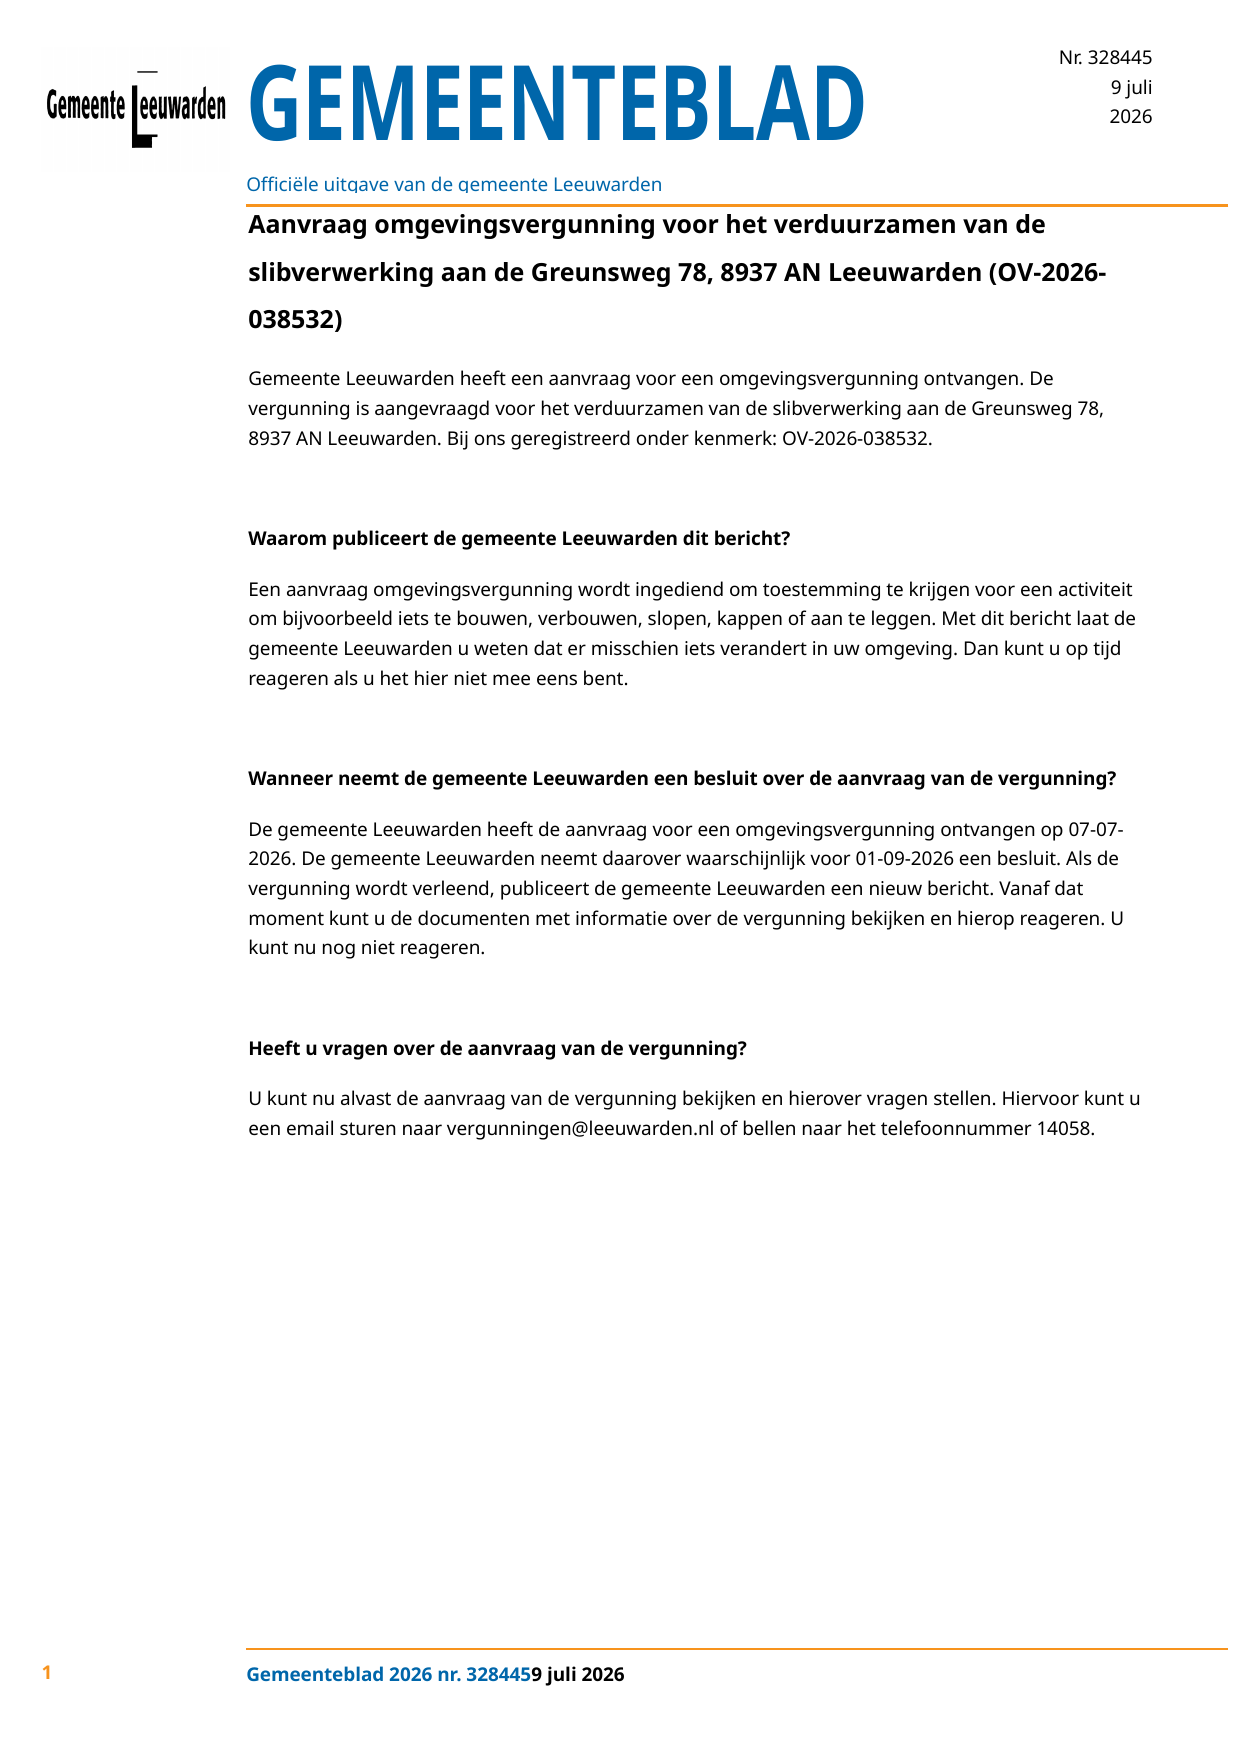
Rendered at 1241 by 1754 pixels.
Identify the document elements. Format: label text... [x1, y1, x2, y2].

text Wanneer neemt de gemeente Leeuwarden een besluit over de aanvraag van de vergunning? [248, 766, 1152, 791]
text Aanvraag omgevingsvergunning voor het verduurzamen van de slibverwerking aan de Greunsweg 78, 8937 AN Leeuwarden (OV-2026-038532) [248, 207, 1152, 336]
text Waarom publiceert de gemeente Leeuwarden dit bericht? [248, 526, 1152, 551]
text De gemeente Leeuwarden heeft de aanvraag voor een omgevingsvergunning ontvangen op 07-07-2026. De gemeente Leeuwarden neemt daarover waarschijnlijk voor 01-09-2026 een besluit. Als de vergunning wordt verleend, publiceert de gemeente Leeuwarden een nieuw bericht. Vanaf dat moment kunt u de documenten met informatie over de vergunning bekijken en hierop reageren. U kunt nu nog niet reageren. [248, 816, 1152, 960]
text U kunt nu alvast de aanvraag van de vergunning bekijken en hierover vragen stellen. Hiervoor kunt u een email sturen naar vergunningen@leeuwarden.nl of bellen naar het telefoonnummer 14058. [248, 1086, 1152, 1141]
text Een aanvraag omgevingsvergunning wordt ingediend om toestemming te krijgen voor een activiteit om bijvoorbeeld iets te bouwen, verbouwen, slopen, kappen of aan te leggen. Met dit bericht laat de gemeente Leeuwarden u weten dat er misschien iets verandert in uw omgeving. Dan kunt u op tijd reageren als u het hier niet mee eens bent. [248, 576, 1152, 690]
picture [41, 47, 231, 172]
text Gemeente Leeuwarden heeft een aanvraag voor een omgevingsvergunning ontvangen. De vergunning is aangevraagd voor het verduurzamen van de slibverwerking aan de Greunsweg 78, 8937 AN Leeuwarden. Bij ons geregistreerd onder kenmerk: OV-2026-038532. [248, 366, 1152, 450]
text Heeft u vragen over de aanvraag van de vergunning? [248, 1035, 1152, 1061]
